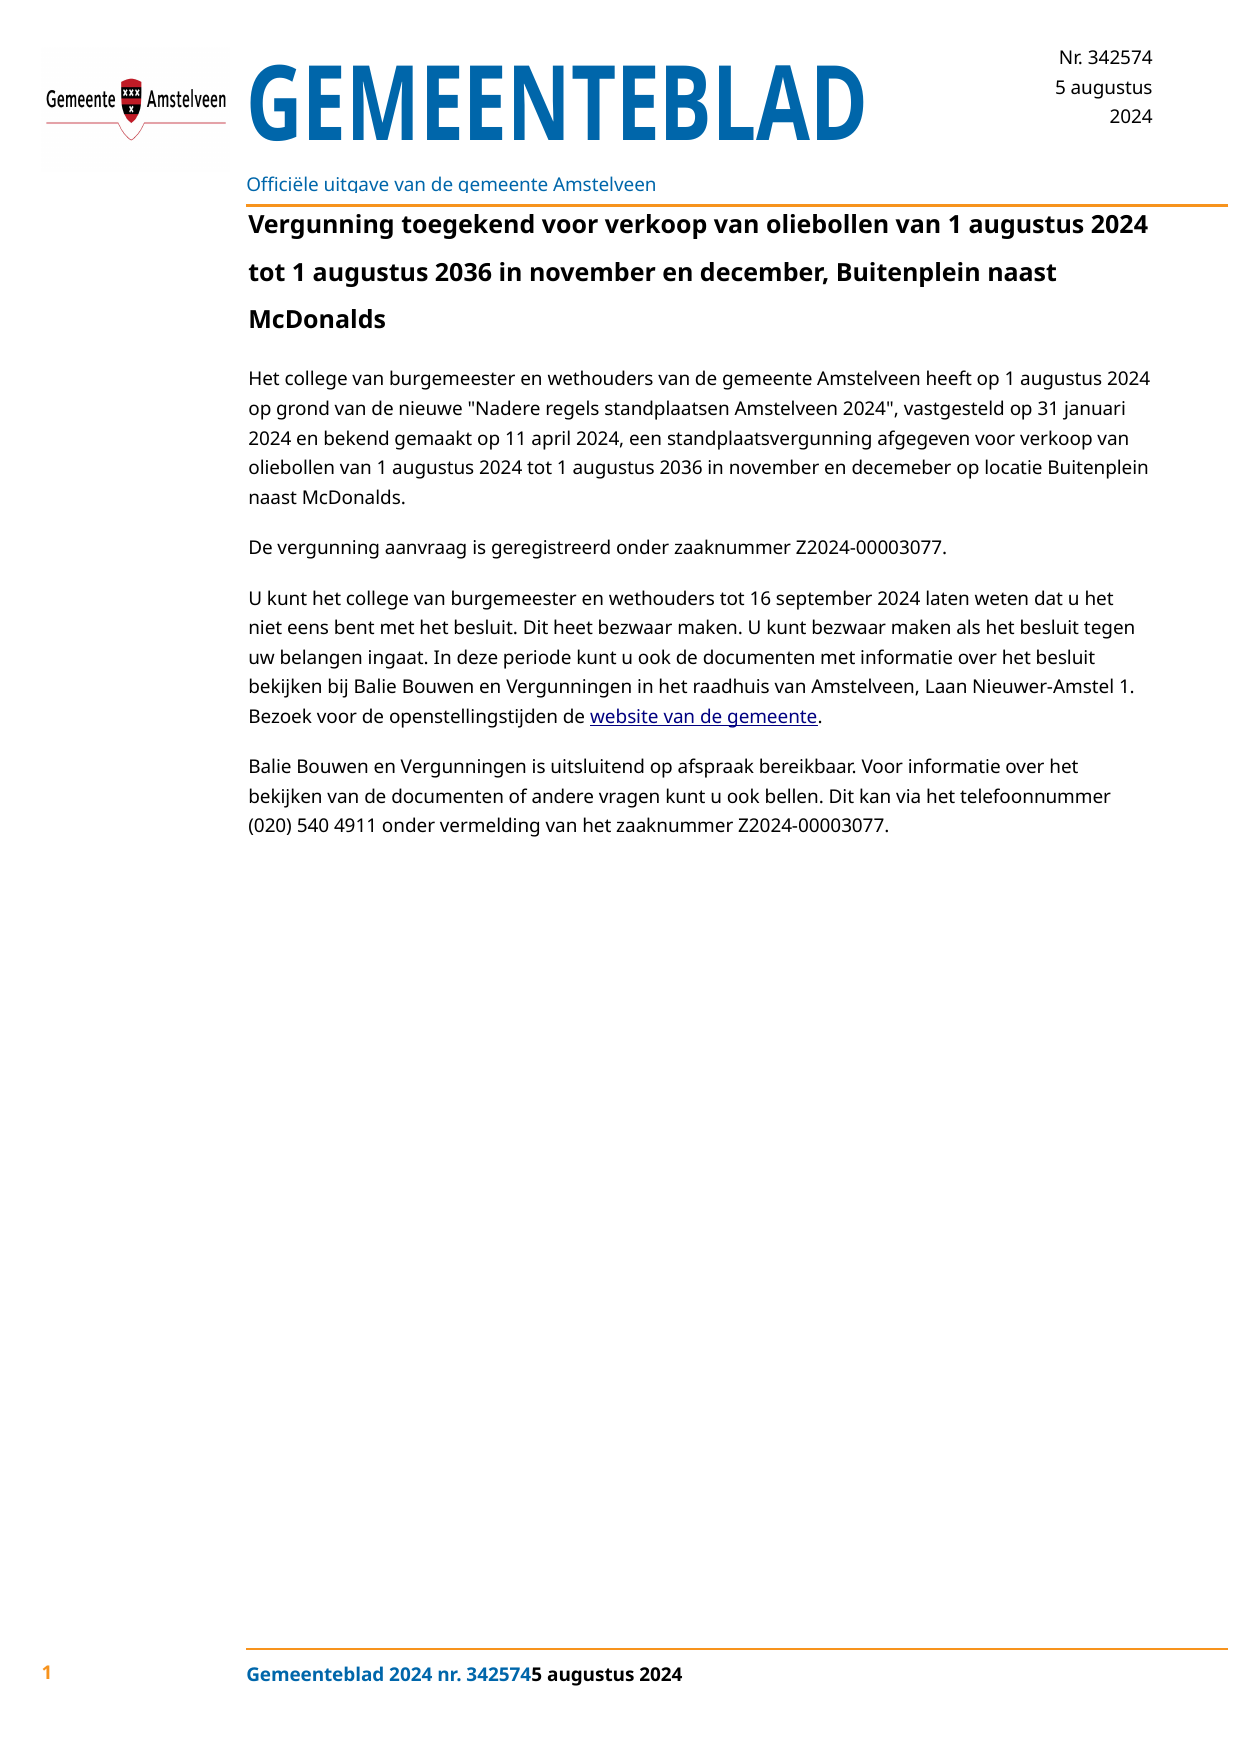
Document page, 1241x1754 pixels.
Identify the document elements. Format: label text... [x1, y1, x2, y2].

text Het college van burgemeester en wethouders van de gemeente Amstelveen heeft op 1 augustus 2024 op grond van de nieuwe "Nadere regels standplaatsen Amstelveen 2024", vastgesteld op 31 januari 2024 en bekend gemaakt op 11 april 2024, een standplaatsvergunning afgegeven voor verkoop van oliebollen van 1 augustus 2024 tot 1 augustus 2036 in november en decemeber op locatie Buitenplein naast McDonalds. [248, 366, 1152, 509]
text U kunt het college van burgemeester en wethouders tot 16 september 2024 laten weten dat u het niet eens bent met het besluit. Dit heet bezwaar maken. U kunt bezwaar maken als het besluit tegen uw belangen ingaat. In deze periode kunt u ook de documenten met informatie over het besluit bekijken bij Balie Bouwen en Vergunningen in het raadhuis van Amstelveen, Laan Nieuwer-Amstel 1. Bezoek voor de openstellingstijden de website van de gemeente. [248, 585, 1152, 729]
picture [41, 47, 231, 172]
text Vergunning toegekend voor verkoop van oliebollen van 1 augustus 2024 tot 1 augustus 2036 in november en december, Buitenplein naast McDonalds [248, 207, 1152, 336]
text De vergunning aanvraag is geregistreerd onder zaaknummer Z2024-00003077. [248, 534, 1152, 560]
text Balie Bouwen en Vergunningen is uitsluitend op afspraak bereikbaar. Voor informatie over het bekijken van de documenten of andere vragen kunt u ook bellen. Dit kan via het telefoonnummer (020) 540 4911 onder vermelding van het zaaknummer Z2024-00003077. [248, 753, 1152, 838]
